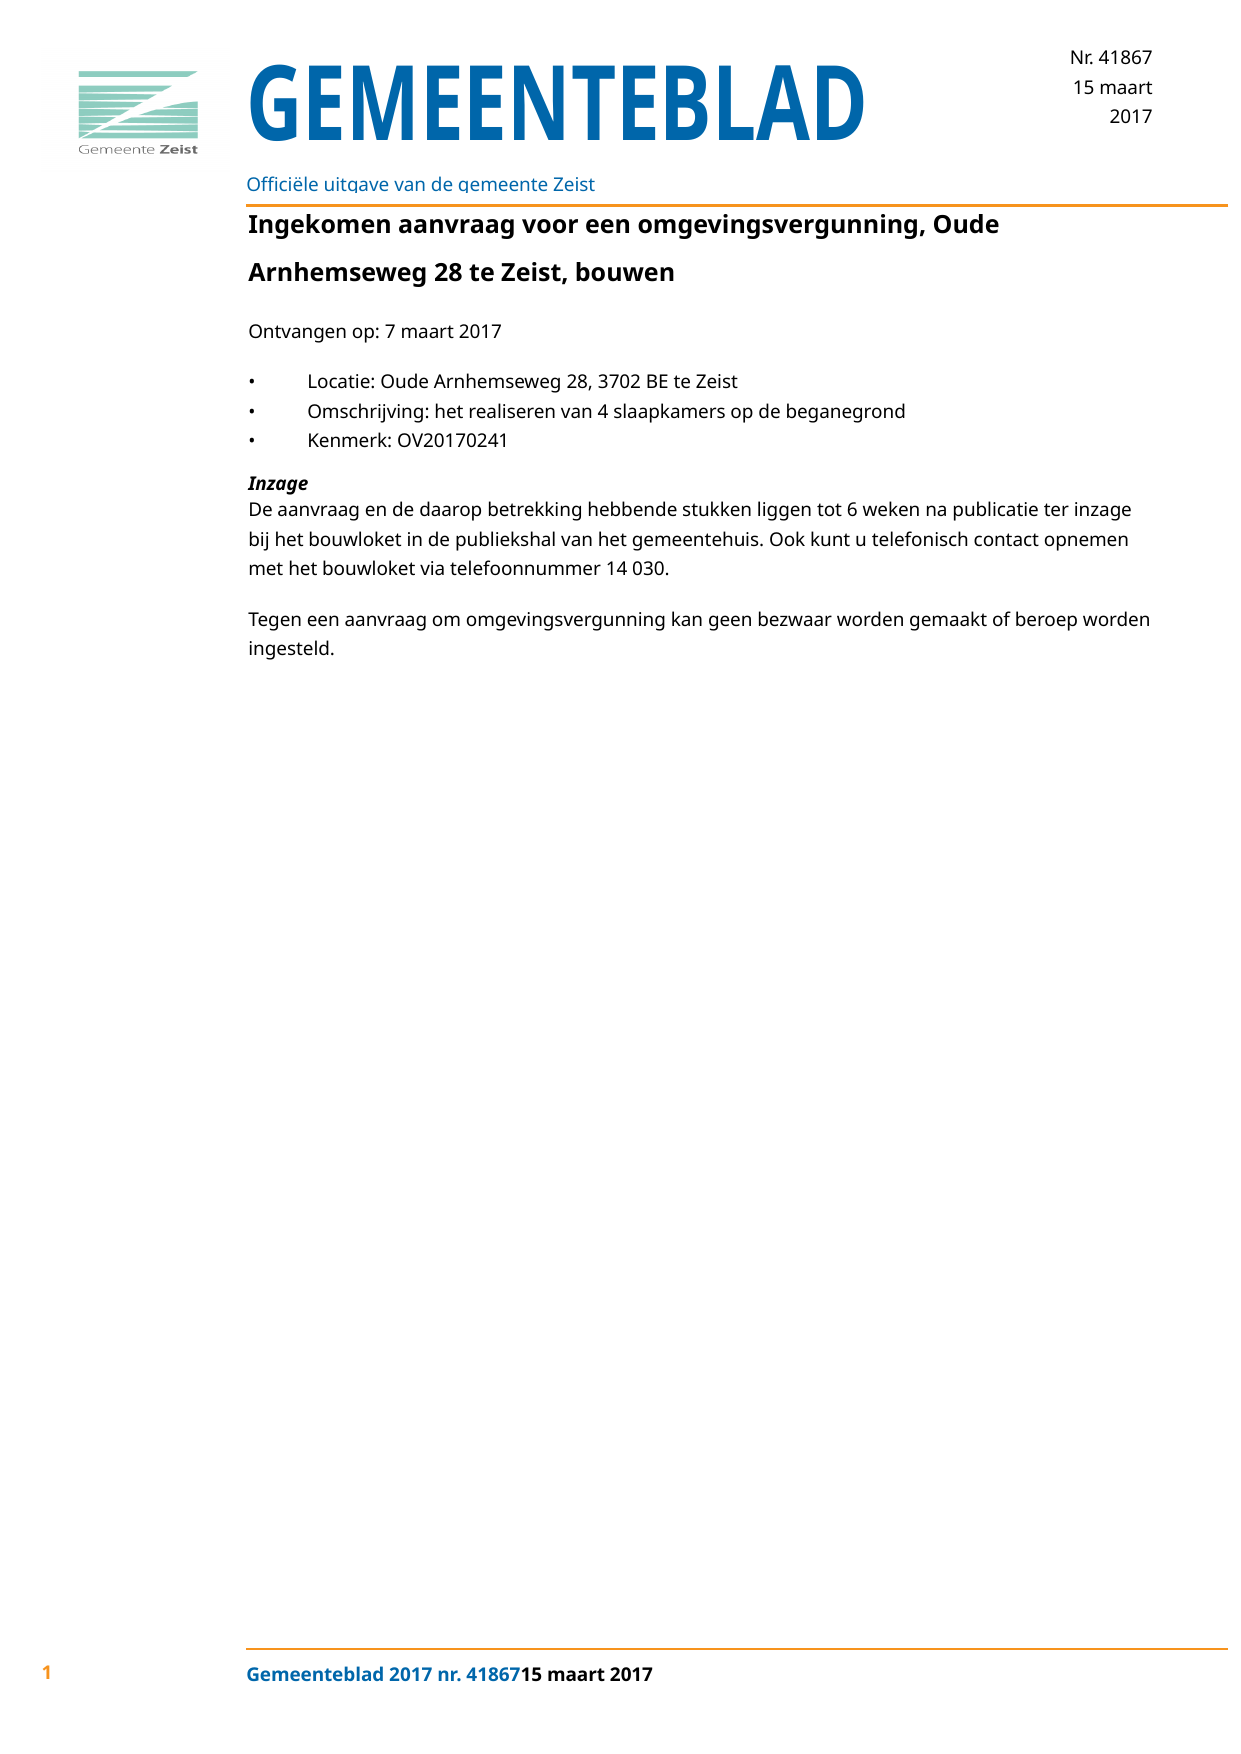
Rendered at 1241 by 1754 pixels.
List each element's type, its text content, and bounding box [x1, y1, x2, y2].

text Ingekomen aanvraag voor een omgevingsvergunning, Oude Arnhemseweg 28 te Zeist, bouwen [248, 207, 1152, 288]
text Ontvangen op: 7 maart 2017 [248, 318, 1152, 344]
text De aanvraag en de daarop betrekking hebbende stukken liggen tot 6 weken na publicatie ter inzage bij het bouwloket in de publiekshal van het gemeentehuis. Ook kunt u telefonisch contact opnemen met het bouwloket via telefoonnummer 14 030. [248, 496, 1152, 581]
text Tegen een aanvraag om omgevingsvergunning kan geen bezwaar worden gemaakt of beroep worden ingesteld. [248, 606, 1152, 661]
list Kenmerk: OV20170241 [248, 427, 1152, 453]
list Omschrijving: het realiseren van 4 slaapkamers op de beganegrond [248, 398, 1152, 424]
list Locatie: Oude Arnhemseweg 28, 3702 BE te Zeist [248, 368, 1152, 394]
picture [41, 47, 231, 172]
text Inzage [248, 471, 1152, 496]
